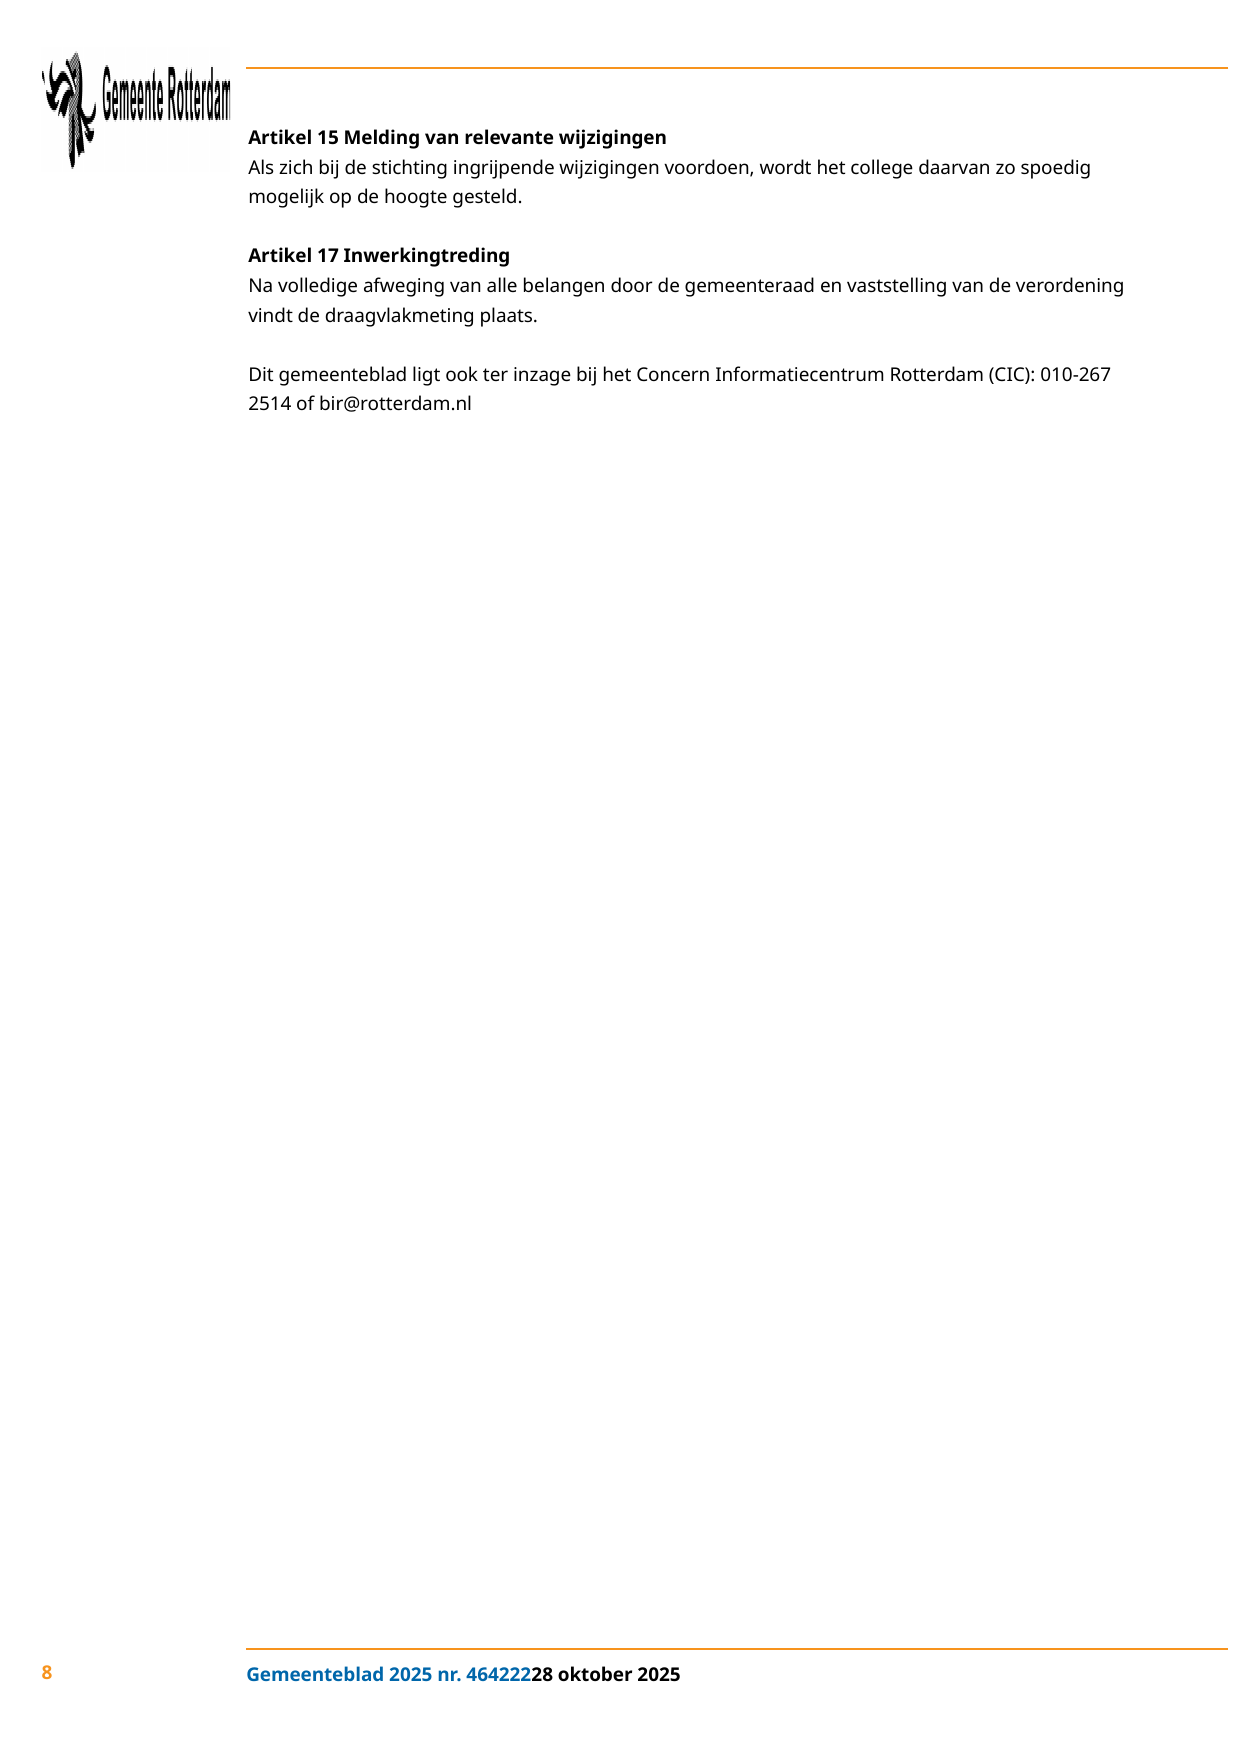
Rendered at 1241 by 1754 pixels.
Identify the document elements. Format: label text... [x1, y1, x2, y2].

text Dit gemeenteblad ligt ook ter inzage bij het Concern Informatiecentrum Rotterdam (CIC): 010-267 2514 of bir@rotterdam.nl [248, 361, 1152, 416]
picture [41, 47, 231, 172]
text Artikel 17 Inwerkingtreding [248, 243, 1152, 268]
text Als zich bij de stichting ingrijpende wijzigingen voordoen, wordt het college daarvan zo spoedig mogelijk op de hoogte gesteld. [248, 154, 1152, 209]
text Na volledige afweging van alle belangen door de gemeenteraad en vaststelling van de verordening vindt de draagvlakmeting plaats. [248, 272, 1152, 328]
text Artikel 15 Melding van relevante wijzigingen [248, 124, 1152, 150]
